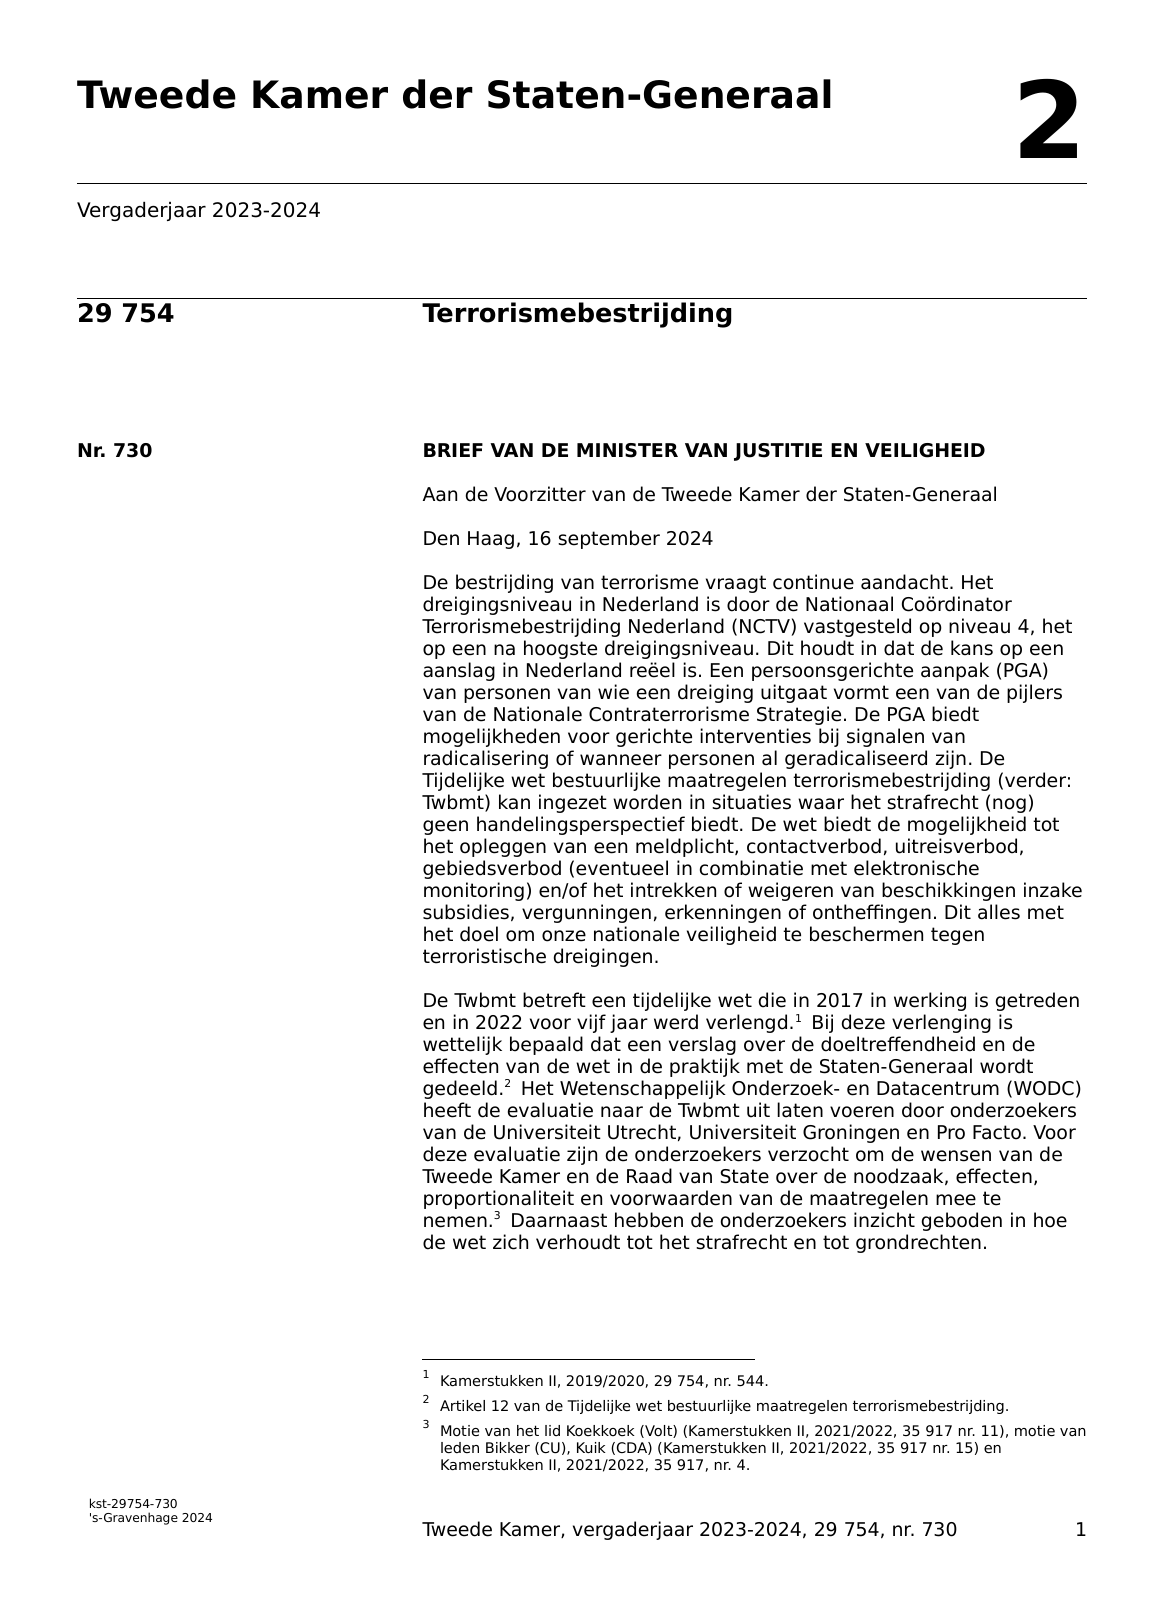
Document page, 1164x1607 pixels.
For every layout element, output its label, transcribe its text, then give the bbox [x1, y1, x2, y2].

text Kamerstukken II, 2019/2020, 29 754, nr. 544. [422, 1368, 1087, 1391]
text De bestrijding van terrorisme vraagt continue aandacht. Het dreigingsniveau in Nederland is door de Nationaal Coördinator Terrorismebestrijding Nederland (NCTV) vastgesteld op niveau 4, het op een na hoogste dreigingsniveau. Dit houdt in dat de kans op een aanslag in Nederland reëel is. Een persoonsgerichte aanpak (PGA) van personen van wie een dreiging uitgaat vormt een van de pijlers van de Nationale Contraterrorisme Strategie. De PGA biedt mogelijkheden voor gerichte interventies bij signalen van radicalisering of wanneer personen al geradicaliseerd zijn. De Tijdelijke wet bestuurlijke maatregelen terrorismebestrijding (verder: Twbmt) kan ingezet worden in situaties waar het strafrecht (nog) geen handelingsperspectief biedt. De wet biedt de mogelijkheid tot het opleggen van een meldplicht, contactverbod, uitreisverbod, gebiedsverbod (eventueel in combinatie met elektronische monitoring) en/of het intrekken of weigeren van beschikkingen inzake subsidies, vergunningen, erkenningen of ontheffingen. Dit alles met het doel om onze nationale veiligheid te beschermen tegen terroristische dreigingen. [422, 572, 1087, 968]
text Motie van het lid Koekkoek (Volt) (Kamerstukken II, 2021/2022, 35 917 nr. 11), motie van leden Bikker (CU), Kuik (CDA) (Kamerstukken II, 2021/2022, 35 917 nr. 15) en Kamerstukken II, 2021/2022, 35 917, nr. 4. [422, 1418, 1087, 1474]
text De Twbmt betreft een tijdelijke wet die in 2017 in werking is getreden en in 2022 voor vijf jaar werd verlengd. Bij deze verlenging is wettelijk bepaald dat een verslag over de doeltreffendheid en de effecten van de wet in de praktijk met de Staten-Generaal wordt gedeeld. Het Wetenschappelijk Onderzoek- en Datacentrum (WODC) heeft de evaluatie naar de Twbmt uit laten voeren door onderzoekers van de Universiteit Utrecht, Universiteit Groningen en Pro Facto. Voor deze evaluatie zijn de onderzoekers verzocht om de wensen van de Tweede Kamer en de Raad van State over de noodzaak, effecten, proportionaliteit en voorwaarden van de maatregelen mee te nemen. Daarnaast hebben de onderzoekers inzicht geboden in hoe de wet zich verhoudt tot het strafrecht en tot grondrechten. [422, 990, 1087, 1254]
text Artikel 12 van de Tijdelijke wet bestuurlijke maatregelen terrorismebestrijding. [422, 1393, 1087, 1416]
text 's-Gravenhage 2024 [88, 1511, 323, 1525]
table_header 2 [886, 59, 1087, 183]
table_header Tweede Kamer der Staten-Generaal [77, 59, 886, 183]
subtitle 29 754 Terrorismebestrijding [77, 299, 1087, 329]
subtitle Nr. 730 BRIEF VAN DE MINISTER VAN JUSTITIE EN VEILIGHEID [77, 440, 1087, 462]
text Aan de Voorzitter van de Tweede Kamer der Staten-Generaal [422, 484, 1087, 506]
text Den Haag, 16 september 2024 [422, 528, 1087, 550]
text kst-29754-730 [88, 1497, 323, 1511]
table_cell Vergaderjaar 2023-2024 [77, 184, 1087, 298]
